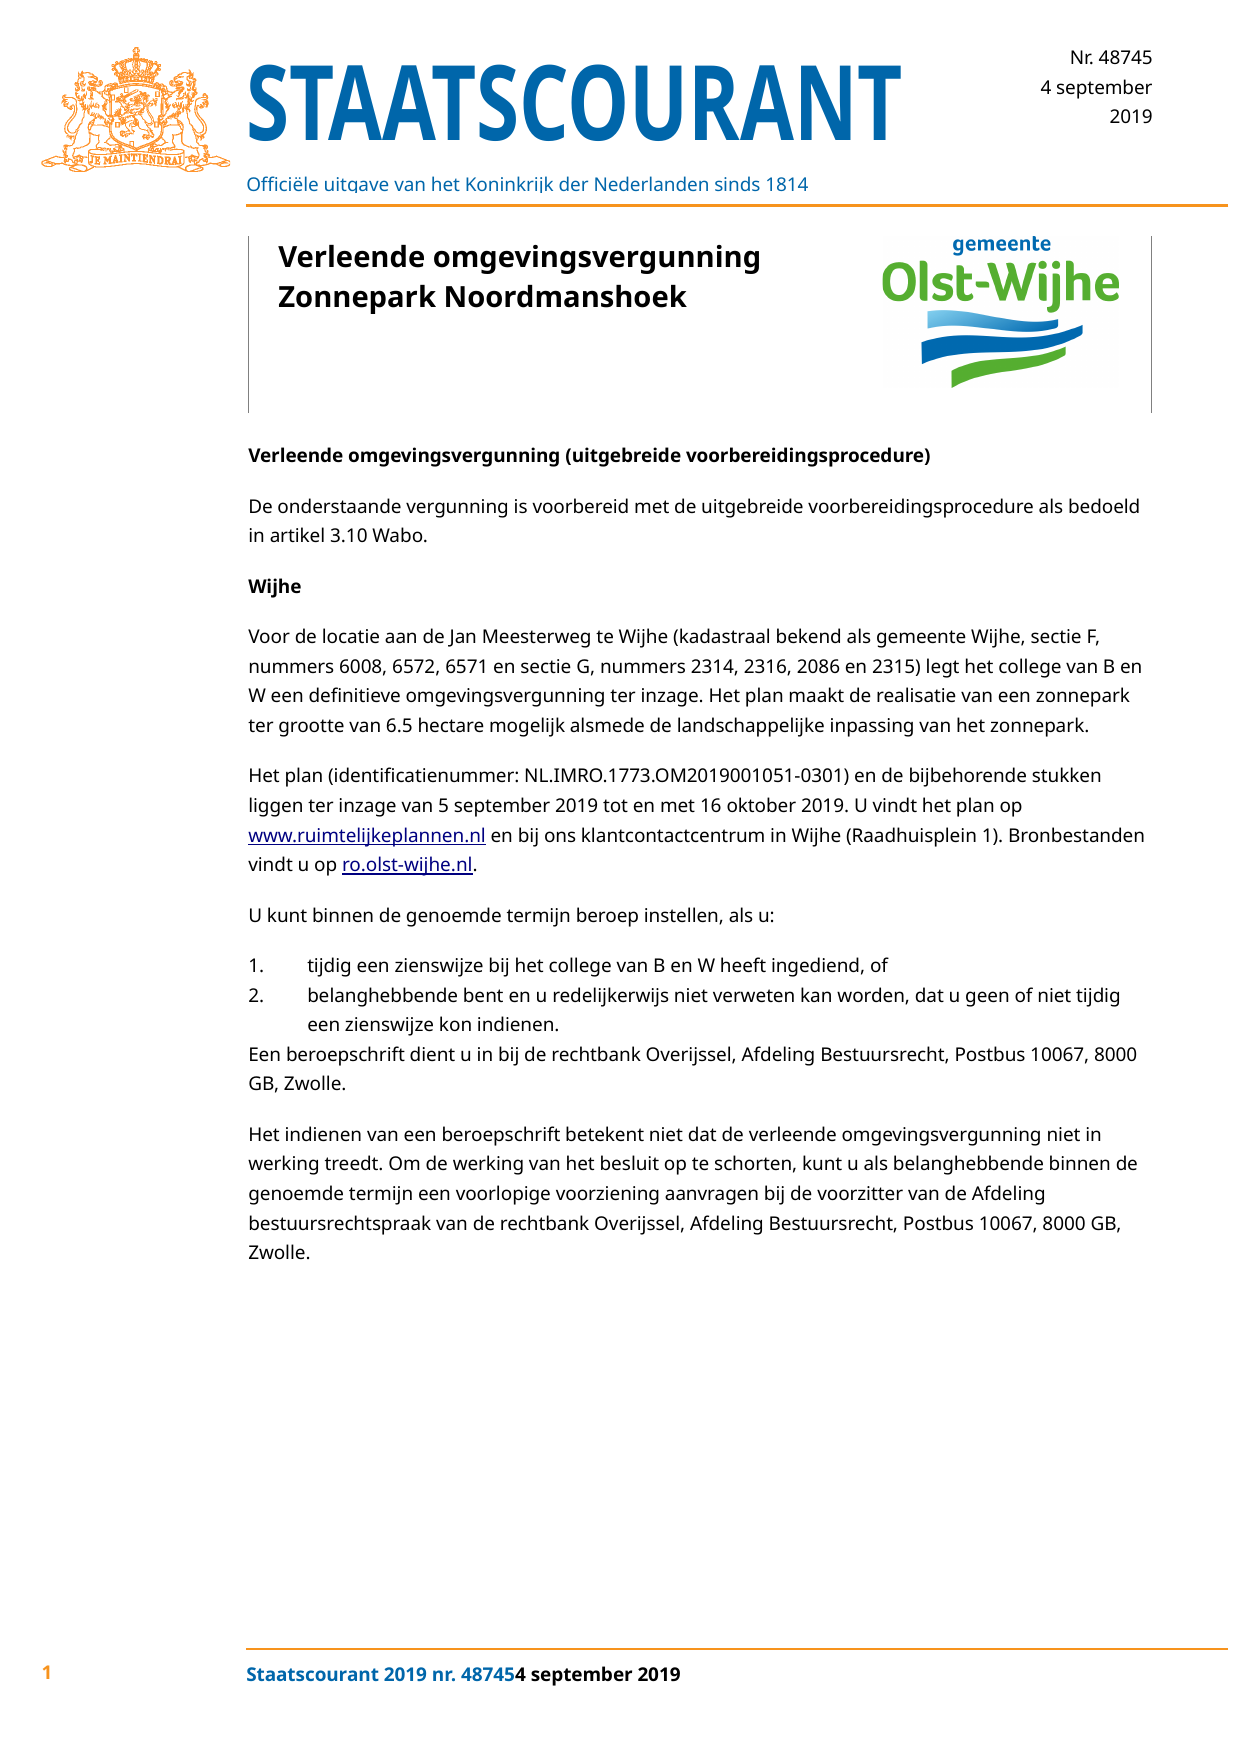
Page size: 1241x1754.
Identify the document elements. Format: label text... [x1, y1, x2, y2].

table_header [850, 388, 1151, 413]
text Wijhe [248, 573, 1152, 599]
picture [41, 47, 231, 172]
list belanghebbende bent en u redelijkerwijs niet verweten kan worden, dat u geen of niet tijdig een zienswijze kon indienen. [248, 982, 1152, 1037]
table_header [850, 236, 882, 387]
text De onderstaande vergunning is voorbereid met de uitgebreide voorbereidingsprocedure als bedoeld in artikel 3.10 Wabo. [248, 493, 1152, 548]
picture [882, 236, 1119, 388]
text U kunt binnen de genoemde termijn beroep instellen, als u: [248, 902, 1152, 927]
text Voor de locatie aan de Jan Meesterweg te Wijhe (kadastraal bekend als gemeente Wijhe, sectie F, nummers 6008, 6572, 6571 en sectie G, nummers 2314, 2316, 2086 en 2315) legt het college van B en W een definitieve omgevingsvergunning ter inzage. Het plan maakt de realisatie van een zonnepark ter grootte van 6.5 hectare mogelijk alsmede de landschappelijke inpassing van het zonnepark. [248, 623, 1152, 738]
text Verleende omgevingsvergunning (uitgebreide voorbereidingsprocedure) [248, 443, 1152, 468]
text Een beroepschrift dient u in bij de rechtbank Overijssel, Afdeling Bestuursrecht, Postbus 10067, 8000 GB, Zwolle. [248, 1041, 1152, 1096]
table_header [1119, 236, 1151, 387]
table_header Verleende omgevingsvergunning Zonnepark Noordmanshoek [249, 236, 850, 413]
text Het plan (identificatienummer: NL.IMRO.1773.OM2019001051-0301) en de bijbehorende stukken liggen ter inzage van 5 september 2019 tot en met 16 oktober 2019. U vindt het plan op www.ruimtelijkeplannen.nl en bij ons klantcontactcentrum in Wijhe (Raadhuisplein 1). Bronbestanden vindt u op ro.olst-wijhe.nl. [248, 763, 1152, 877]
list tijdig een zienswijze bij het college van B en W heeft ingediend, of [248, 952, 1152, 978]
text Het indienen van een beroepschrift betekent niet dat de verleende omgevingsvergunning niet in werking treedt. Om de werking van het besluit op te schorten, kunt u als belanghebbende binnen de genoemde termijn een voorlopige voorziening aanvragen bij de voorzitter van de Afdeling bestuursrechtspraak van de rechtbank Overijssel, Afdeling Bestuursrecht, Postbus 10067, 8000 GB, Zwolle. [248, 1121, 1152, 1265]
